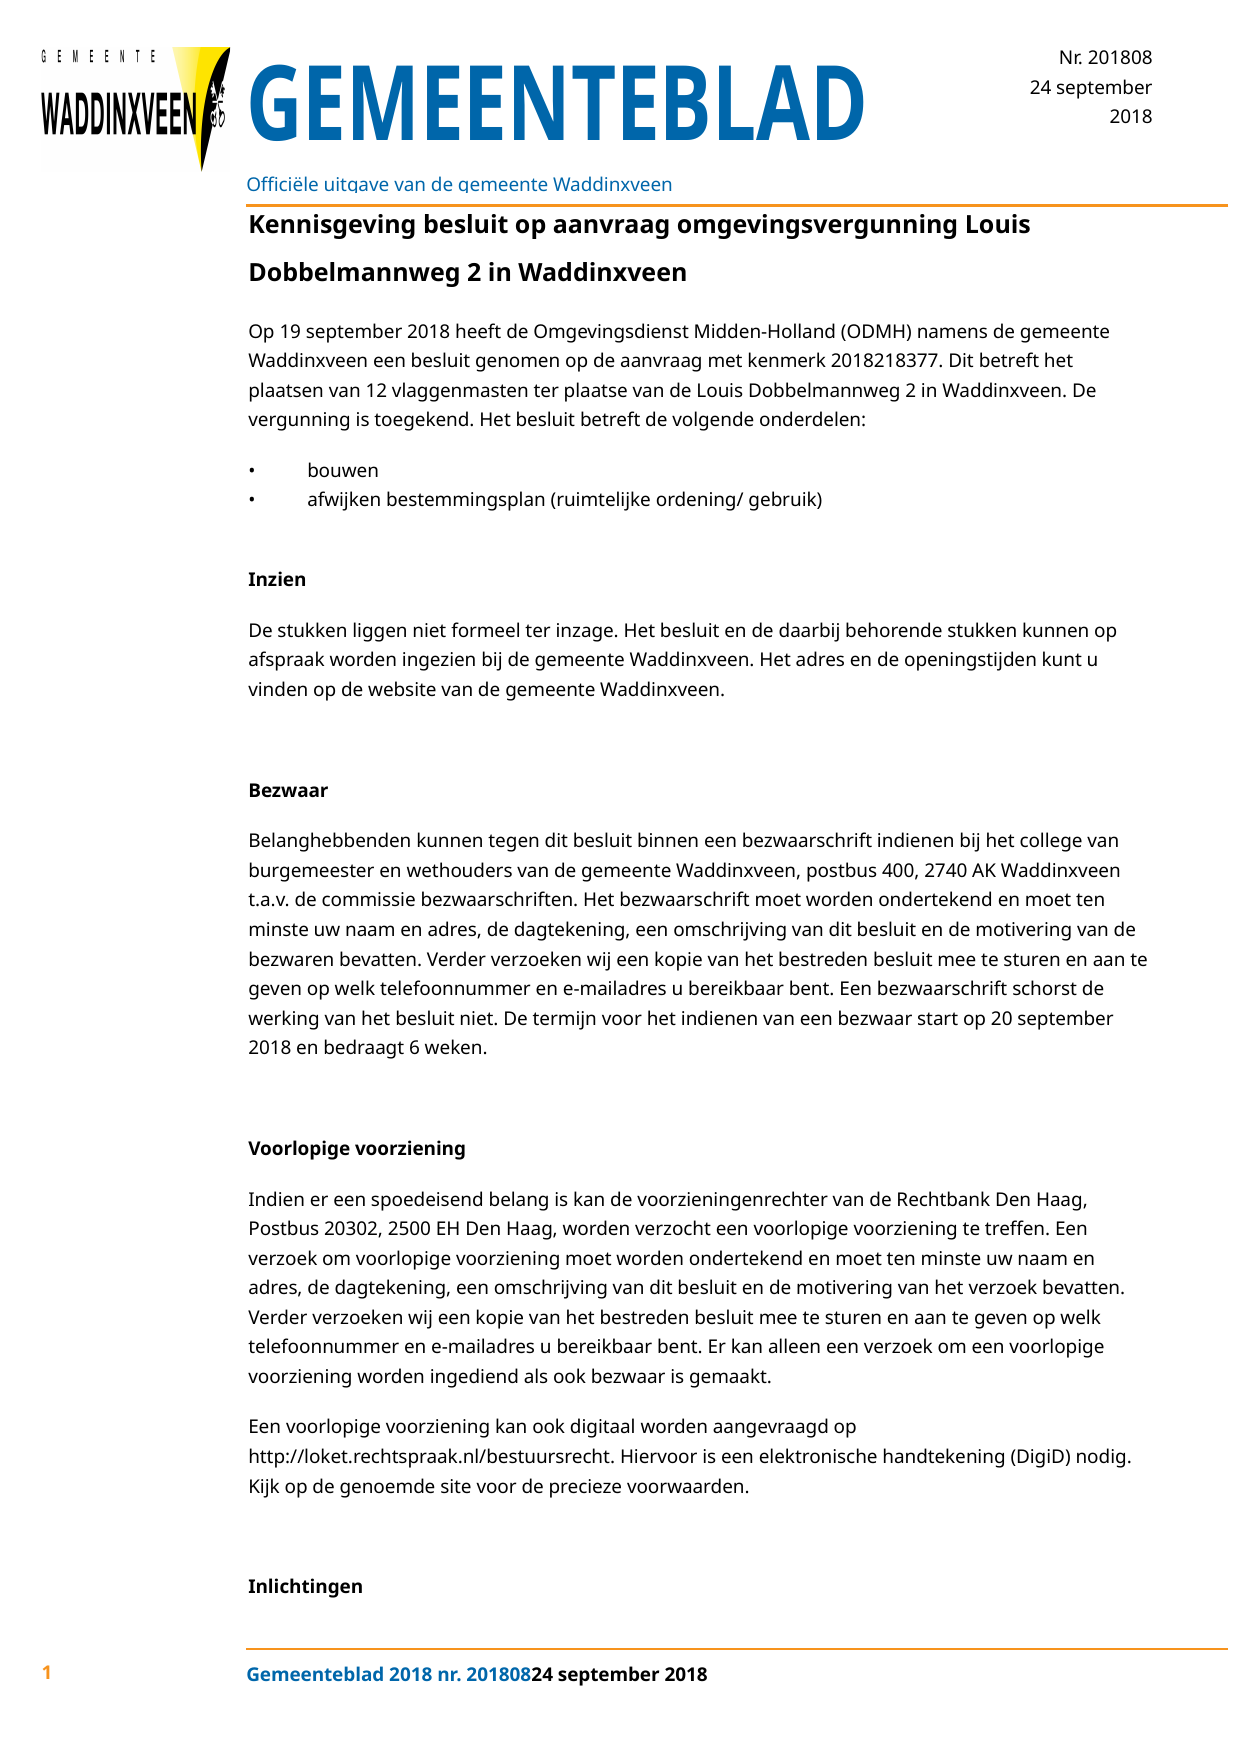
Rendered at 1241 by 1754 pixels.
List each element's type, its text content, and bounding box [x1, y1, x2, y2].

text Een voorlopige voorziening kan ook digitaal worden aangevraagd op http://loket.rechtspraak.nl/bestuursrecht. Hiervoor is een elektronische handtekening (DigiD) nodig. Kijk op de genoemde site voor de precieze voorwaarden. [248, 1414, 1152, 1499]
picture [41, 47, 231, 172]
list afwijken bestemmingsplan (ruimtelijke ordening/ gebruik) [248, 487, 1152, 512]
list bouwen [248, 457, 1152, 483]
text Voorlopige voorziening [248, 1135, 1152, 1161]
text De stukken liggen niet formeel ter inzage. Het besluit en de daarbij behorende stukken kunnen op afspraak worden ingezien bij de gemeente Waddinxveen. Het adres en de openingstijden kunt u vinden op de website van de gemeente Waddinxveen. [248, 617, 1152, 702]
text Bezwaar [248, 777, 1152, 803]
text Belanghebbenden kunnen tegen dit besluit binnen een bezwaarschrift indienen bij het college van burgemeester en wethouders van de gemeente Waddinxveen, postbus 400, 2740 AK Waddinxveen t.a.v. de commissie bezwaarschriften. Het bezwaarschrift moet worden ondertekend en moet ten minste uw naam en adres, de dagtekening, een omschrijving van dit besluit en de motivering van de bezwaren bevatten. Verder verzoeken wij een kopie van het bestreden besluit mee te sturen en aan te geven op welk telefoonnummer en e-mailadres u bereikbaar bent. Een bezwaarschrift schorst de werking van het besluit niet. De termijn voor het indienen van een bezwaar start op 20 september 2018 en bedraagt 6 weken. [248, 827, 1152, 1060]
text Inzien [248, 567, 1152, 592]
text Kennisgeving besluit op aanvraag omgevingsvergunning Louis Dobbelmannweg 2 in Waddinxveen [248, 207, 1152, 288]
text Indien er een spoedeisend belang is kan de voorzieningenrechter van de Rechtbank Den Haag, Postbus 20302, 2500 EH Den Haag, worden verzocht een voorlopige voorziening te treffen. Een verzoek om voorlopige voorziening moet worden ondertekend en moet ten minste uw naam en adres, de dagtekening, een omschrijving van dit besluit en de motivering van het verzoek bevatten. Verder verzoeken wij een kopie van het bestreden besluit mee te sturen en aan te geven op welk telefoonnummer en e-mailadres u bereikbaar bent. Er kan alleen een verzoek om een voorlopige voorziening worden ingediend als ook bezwaar is gemaakt. [248, 1186, 1152, 1389]
text Op 19 september 2018 heeft de Omgevingsdienst Midden-Holland (ODMH) namens de gemeente Waddinxveen een besluit genomen op de aanvraag met kenmerk 2018218377. Dit betreft het plaatsen van 12 vlaggenmasten ter plaatse van de Louis Dobbelmannweg 2 in Waddinxveen. De vergunning is toegekend. Het besluit betreft de volgende onderdelen: [248, 318, 1152, 432]
text Inlichtingen [248, 1574, 1152, 1599]
